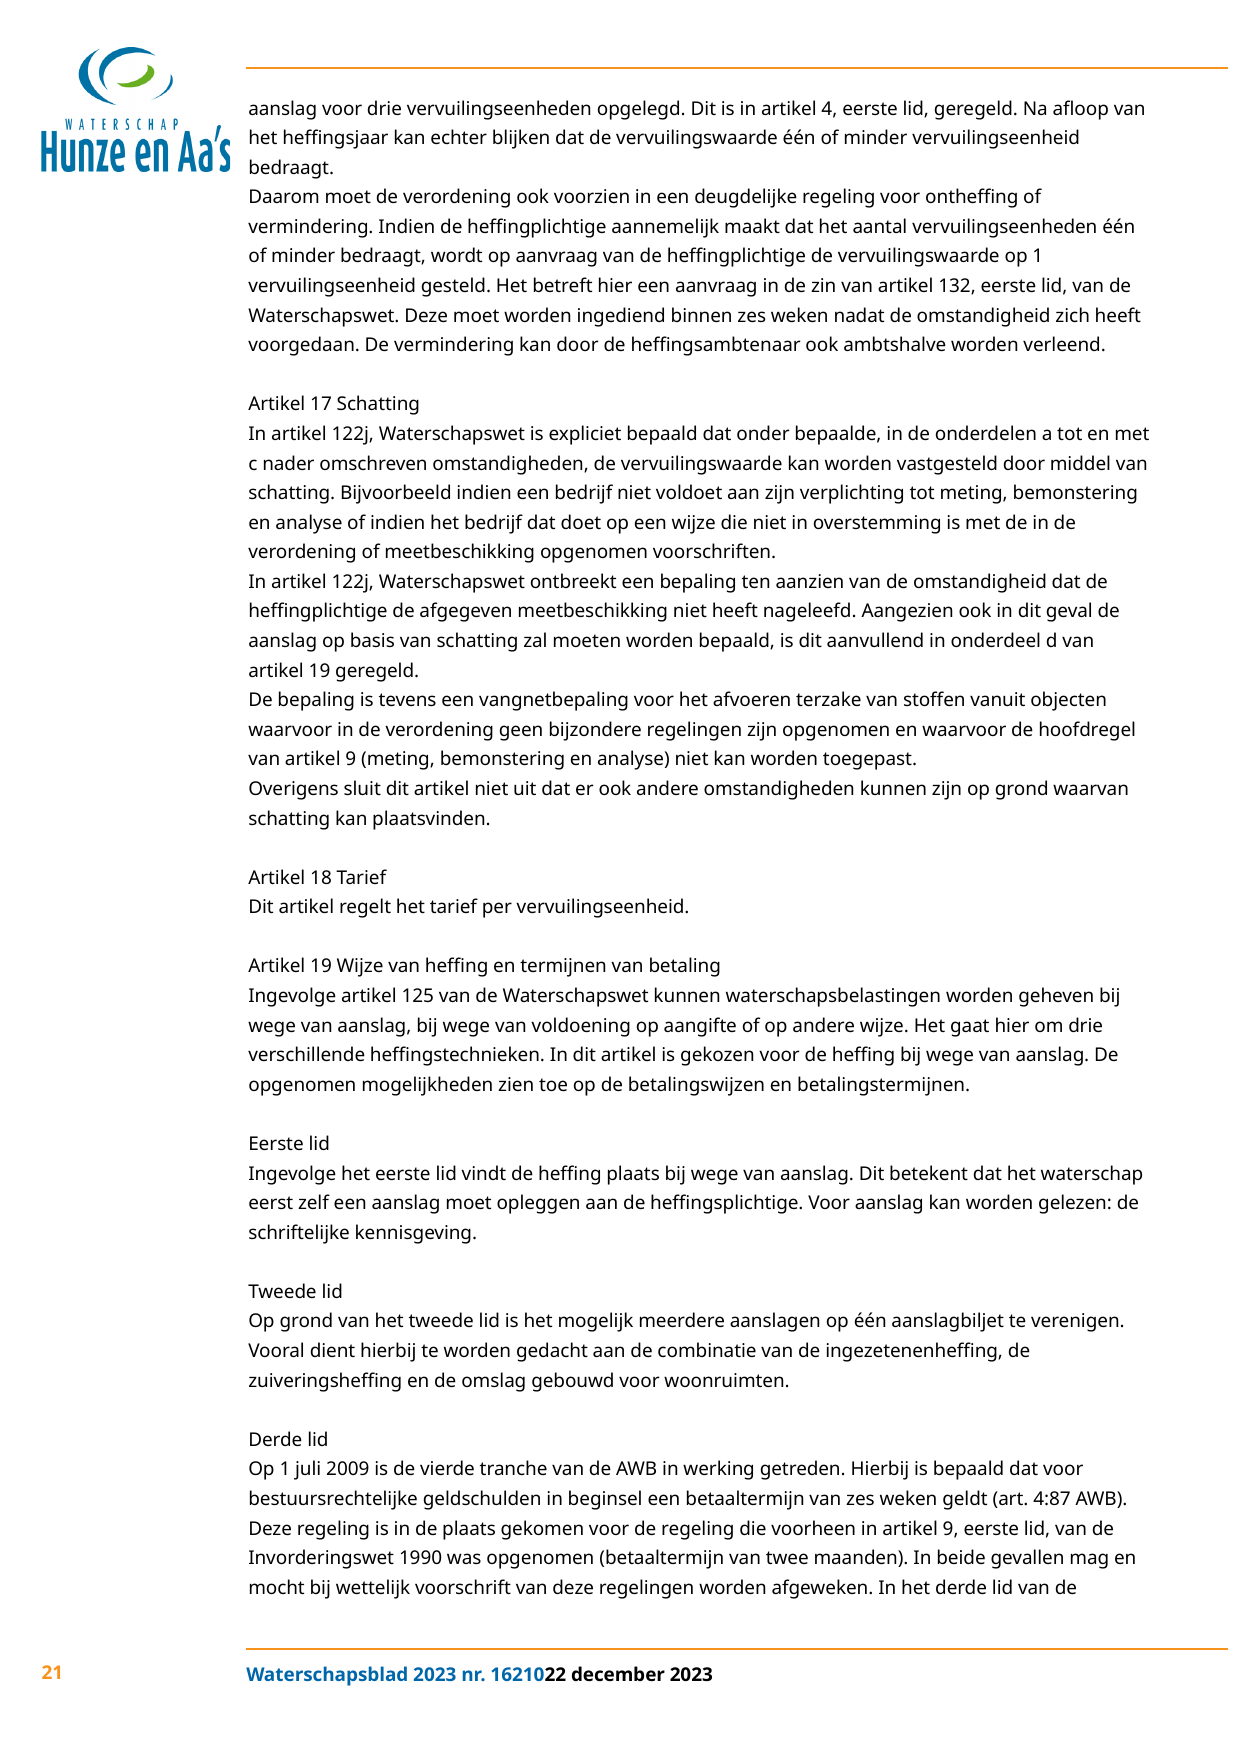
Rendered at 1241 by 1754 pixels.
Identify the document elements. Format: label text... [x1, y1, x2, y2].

text Op grond van het tweede lid is het mogelijk meerdere aanslagen op één aanslagbiljet te verenigen. Vooral dient hierbij te worden gedacht aan de combinatie van de ingezetenenheffing, de zuiveringsheffing en de omslag gebouwd voor woonruimten. [248, 1308, 1152, 1393]
text Derde lid [248, 1426, 1152, 1452]
picture [183, 163, 191, 172]
text Eerste lid [248, 1130, 1152, 1156]
text Ingevolge artikel 125 van de Waterschapswet kunnen waterschapsbelastingen worden geheven bij wege van aanslag, bij wege van voldoening op aangifte of op andere wijze. Het gaat hier om drie verschillende heffingstechnieken. In dit artikel is gekozen voor de heffing bij wege van aanslag. De opgenomen mogelijkheden zien toe op de betalingswijzen en betalingstermijnen. [248, 982, 1152, 1097]
picture [47, 154, 51, 172]
text In artikel 122j, Waterschapswet ontbreekt een bepaling ten aanzien van de omstandigheid dat de heffingplichtige de afgegeven meetbeschikking niet heeft nageleefd. Aangezien ook in dit geval de aanslag op basis van schatting zal moeten worden bepaald, is dit aanvullend in onderdeel d van artikel 19 geregeld. [248, 568, 1152, 683]
text Overigens sluit dit artikel niet uit dat er ook andere omstandigheden kunnen zijn op grond waarvan schatting kan plaatsvinden. [248, 775, 1152, 831]
text Artikel 17 Schatting [248, 391, 1152, 416]
text In artikel 122j, Waterschapswet is expliciet bepaald dat onder bepaalde, in de onderdelen a tot en met c nader omschreven omstandigheden, de vervuilingswaarde kan worden vastgesteld door middel van schatting. Bijvoorbeeld indien een bedrijf niet voldoet aan zijn verplichting tot meting, bemonstering en analyse of indien het bedrijf dat doet op een wijze die niet in overstemming is met de in de verordening of meetbeschikking opgenomen voorschriften. [248, 420, 1152, 564]
text Ingevolge het eerste lid vindt de heffing plaats bij wege van aanslag. Dit betekent dat het waterschap eerst zelf een aanslag moet opleggen aan de heffingsplichtige. Voor aanslag kan worden gelezen: de schriftelijke kennisgeving. [248, 1160, 1152, 1245]
text Artikel 19 Wijze van heffing en termijnen van betaling [248, 953, 1152, 978]
picture [41, 47, 231, 172]
text Artikel 18 Tarief [248, 864, 1152, 890]
picture [226, 145, 231, 156]
text De bepaling is tevens een vangnetbepaling voor het afvoeren terzake van stoffen vanuit objecten waarvoor in de verordening geen bijzondere regelingen zijn opgenomen en waarvoor de hoofdregel van artikel 9 (meting, bemonstering en analyse) niet kan worden toegepast. [248, 686, 1152, 771]
text aanslag voor drie vervuilingseenheden opgelegd. Dit is in artikel 4, eerste lid, geregeld. Na afloop van het heffingsjaar kan echter blijken dat de vervuilingswaarde één of minder vervuilingseenheid bedraagt. [248, 95, 1152, 180]
text Dit artikel regelt het tarief per vervuilingseenheid. [248, 893, 1152, 919]
text Tweede lid [248, 1278, 1152, 1304]
text Op 1 juli 2009 is de vierde tranche van de AWB in werking getreden. Hierbij is bepaald dat voor bestuursrechtelijke geldschulden in beginsel een betaaltermijn van zes weken geldt (art. 4:87 AWB). Deze regeling is in de plaats gekomen voor de regeling die voorheen in artikel 9, eerste lid, van de Invorderingswet 1990 was opgenomen (betaaltermijn van twee maanden). In beide gevallen mag en mocht bij wettelijk voorschrift van deze regelingen worden afgeweken. In het derde lid van de [248, 1456, 1152, 1600]
text Daarom moet de verordening ook voorzien in een deugdelijke regeling voor ontheffing of vermindering. Indien de heffingplichtige aannemelijk maakt dat het aantal vervuilingseenheden één of minder bedraagt, wordt op aanvraag van de heffingplichtige de vervuilingswaarde op 1 vervuilingseenheid gesteld. Het betreft hier een aanvraag in de zin van artikel 132, eerste lid, van de Waterschapswet. Deze moet worden ingediend binnen zes weken nadat de omstandigheid zich heeft voorgedaan. De vermindering kan door de heffingsambtenaar ook ambtshalve worden verleend. [248, 183, 1152, 357]
